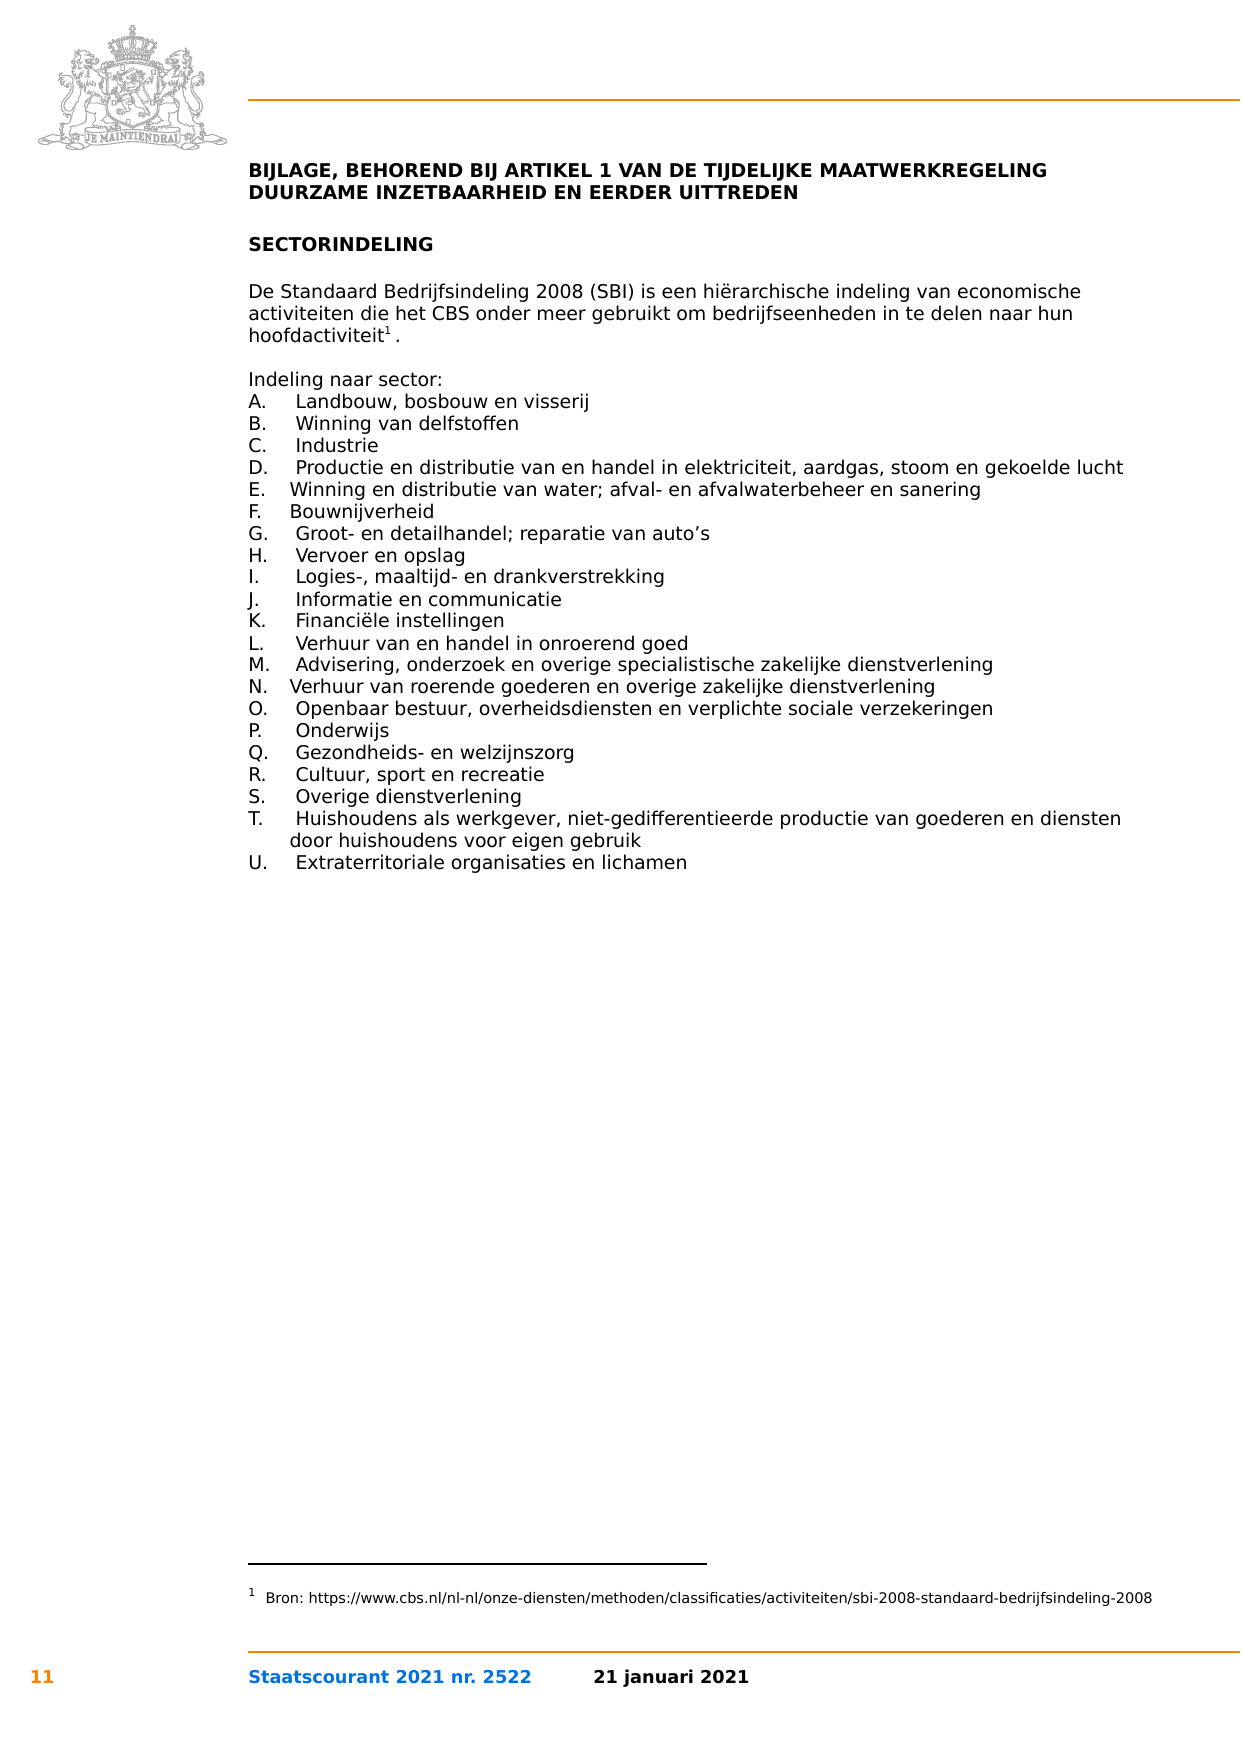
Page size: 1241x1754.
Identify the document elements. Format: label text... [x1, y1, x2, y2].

text O. Openbaar bestuur, overheidsdiensten en verplichte sociale verzekeringen [248, 698, 1163, 720]
text De Standaard Bedrijfsindeling 2008 (SBI) is een hiërarchische indeling van economische activiteiten die het CBS onder meer gebruikt om bedrijfseenheden in te delen naar hun hoofdactiviteit. [248, 281, 1163, 347]
text M. Advisering, onderzoek en overige specialistische zakelijke dienstverlening [248, 654, 1163, 676]
text F. Bouwnijverheid [248, 501, 1163, 522]
text Indeling naar sector: [248, 369, 1163, 391]
text A. Landbouw, bosbouw en visserij [248, 391, 1163, 413]
text C. Industrie [248, 434, 1163, 457]
text B. Winning van delfstoffen [248, 413, 1163, 434]
text I. Logies-, maaltijd- en drankverstrekking [248, 566, 1163, 588]
text P. Onderwijs [248, 720, 1163, 742]
text K. Financiële instellingen [248, 610, 1163, 632]
text E. Winning en distributie van water; afval- en afvalwaterbeheer en sanering [248, 478, 1163, 501]
text N. Verhuur van roerende goederen en overige zakelijke dienstverlening [248, 676, 1163, 698]
text L. Verhuur van en handel in onroerend goed [248, 632, 1163, 654]
text Bron: https://www.cbs.nl/nl-nl/onze-diensten/methoden/classificaties/activiteiten/sbi-2008-standaard-bedrijfsindeling-2008 [248, 1586, 1163, 1608]
text T. Huishoudens als werkgever, niet-gedifferentieerde productie van goederen en diensten door huishoudens voor eigen gebruik [248, 808, 1163, 852]
text S. Overige dienstverlening [248, 786, 1163, 808]
text H. Vervoer en opslag [248, 544, 1163, 566]
text Q. Gezondheids- en welzijnszorg [248, 742, 1163, 764]
picture [38, 25, 227, 150]
text D. Productie en distributie van en handel in elektriciteit, aardgas, stoom en gekoelde lucht [248, 457, 1163, 478]
text G. Groot- en detailhandel; reparatie van auto’s [248, 522, 1163, 544]
text R. Cultuur, sport en recreatie [248, 764, 1163, 786]
subtitle SECTORINDELING [248, 234, 1163, 256]
text U. Extraterritoriale organisaties en lichamen [248, 852, 1163, 874]
subtitle BIJLAGE, BEHOREND BIJ ARTIKEL 1 VAN DE TIJDELIJKE MAATWERKREGELING DUURZAME INZETBAARHEID EN EERDER UITTREDEN [248, 160, 1163, 204]
text J. Informatie en communicatie [248, 588, 1163, 610]
